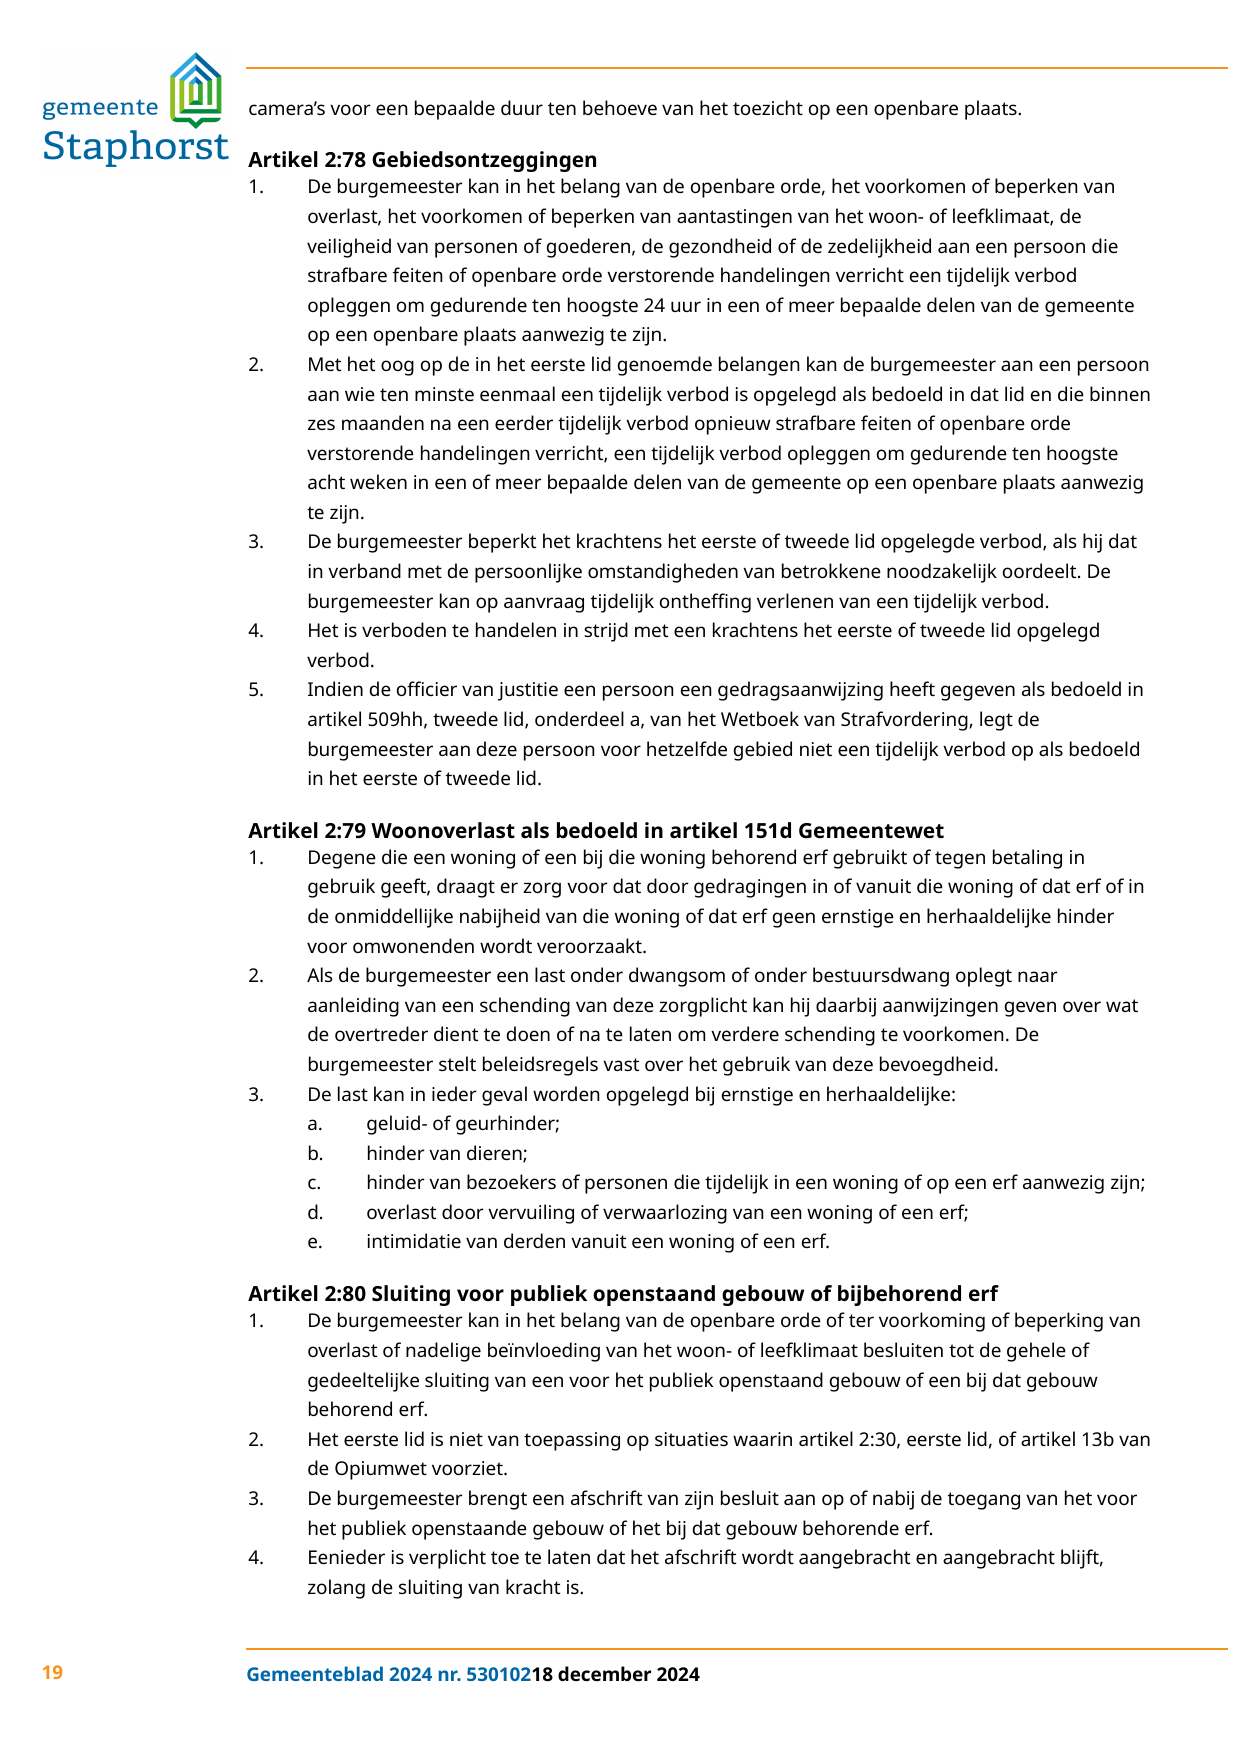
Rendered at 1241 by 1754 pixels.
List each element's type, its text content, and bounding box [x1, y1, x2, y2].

list geluid- of geurhinder; [307, 1110, 1152, 1136]
text camera’s voor een bepaalde duur ten behoeve van het toezicht op een openbare plaats. [248, 95, 1152, 121]
list De burgemeester beperkt het krachtens het eerste of tweede lid opgelegde verbod, als hij dat in verband met de persoonlijke omstandigheden van betrokkene noodzakelijk oordeelt. De burgemeester kan op aanvraag tijdelijk ontheffing verlenen van een tijdelijk verbod. [248, 529, 1152, 613]
text Artikel 2:79 Woonoverlast als bedoeld in artikel 151d Gemeentewet [248, 816, 1152, 844]
list overlast door vervuiling of verwaarlozing van een woning of een erf; [307, 1199, 1152, 1225]
text Artikel 2:80 Sluiting voor publiek openstaand gebouw of bijbehorend erf [248, 1279, 1152, 1308]
list Het is verboden te handelen in strijd met een krachtens het eerste of tweede lid opgelegd verbod. [248, 617, 1152, 673]
list Als de burgemeester een last onder dwangsom of onder bestuursdwang oplegt naar aanleiding van een schending van deze zorgplicht kan hij daarbij aanwijzingen geven over wat de overtreder dient te doen of na te laten om verdere schending te voorkomen. De burgemeester stelt beleidsregels vast over het gebruik van deze bevoegdheid. [248, 962, 1152, 1077]
list Degene die een woning of een bij die woning behorend erf gebruikt of tegen betaling in gebruik geeft, draagt er zorg voor dat door gedragingen in of vanuit die woning of dat erf of in de onmiddellijke nabijheid van die woning of dat erf geen ernstige en herhaaldelijke hinder voor omwonenden wordt veroorzaakt. [248, 844, 1152, 959]
list Met het oog op de in het eerste lid genoemde belangen kan de burgemeester aan een persoon aan wie ten minste eenmaal een tijdelijk verbod is opgelegd als bedoeld in dat lid en die binnen zes maanden na een eerder tijdelijk verbod opnieuw strafbare feiten of openbare orde verstorende handelingen verricht, een tijdelijk verbod opleggen om gedurende ten hoogste acht weken in een of meer bepaalde delen van de gemeente op een openbare plaats aanwezig te zijn. [248, 351, 1152, 525]
list hinder van bezoekers of personen die tijdelijk in een woning of op een erf aanwezig zijn; [307, 1169, 1152, 1195]
list De burgemeester kan in het belang van de openbare orde, het voorkomen of beperken van overlast, het voorkomen of beperken van aantastingen van het woon- of leefklimaat, de veiligheid van personen of goederen, de gezondheid of de zedelijkheid aan een persoon die strafbare feiten of openbare orde verstorende handelingen verricht een tijdelijk verbod opleggen om gedurende ten hoogste 24 uur in een of meer bepaalde delen van de gemeente op een openbare plaats aanwezig te zijn. [248, 174, 1152, 347]
list Het eerste lid is niet van toepassing op situaties waarin artikel 2:30, eerste lid, of artikel 13b van de Opiumwet voorziet. [248, 1426, 1152, 1481]
list De burgemeester kan in het belang van de openbare orde of ter voorkoming of beperking van overlast of nadelige beïnvloeding van het woon- of leefklimaat besluiten tot de gehele of gedeeltelijke sluiting van een voor het publiek openstaand gebouw of een bij dat gebouw behorend erf. [248, 1308, 1152, 1422]
list Eenieder is verplicht toe te laten dat het afschrift wordt aangebracht en aangebracht blijft, zolang de sluiting van kracht is. [248, 1544, 1152, 1599]
list Indien de officier van justitie een persoon een gedragsaanwijzing heeft gegeven als bedoeld in artikel 509hh, tweede lid, onderdeel a, van het Wetboek van Strafvordering, legt de burgemeester aan deze persoon voor hetzelfde gebied niet een tijdelijk verbod op als bedoeld in het eerste of tweede lid. [248, 677, 1152, 791]
text Artikel 2:78 Gebiedsontzeggingen [248, 145, 1152, 174]
list hinder van dieren; [307, 1140, 1152, 1166]
list intimidatie van derden vanuit een woning of een erf. [307, 1229, 1152, 1254]
picture [41, 47, 231, 172]
list De burgemeester brengt een afschrift van zijn besluit aan op of nabij de toegang van het voor het publiek openstaande gebouw of het bij dat gebouw behorende erf. [248, 1485, 1152, 1540]
list De last kan in ieder geval worden opgelegd bij ernstige en herhaaldelijke: [248, 1081, 1152, 1107]
